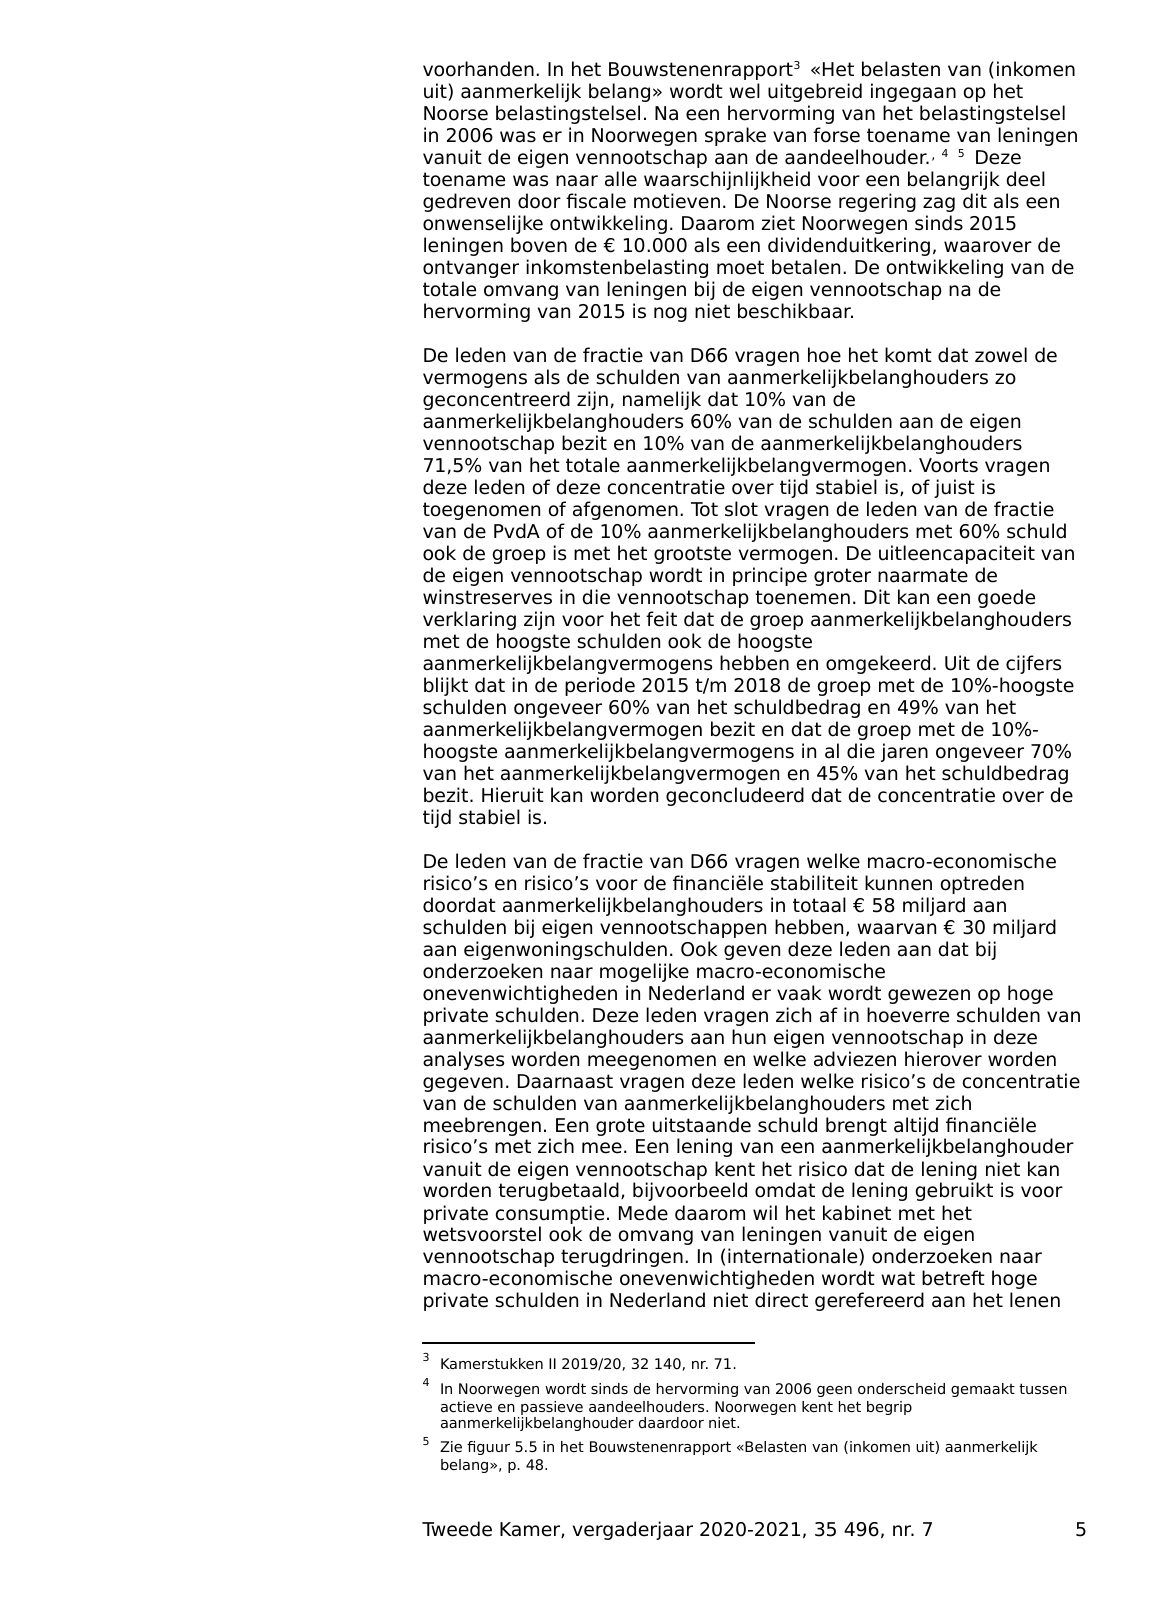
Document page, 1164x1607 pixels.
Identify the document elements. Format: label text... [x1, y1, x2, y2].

text voorhanden. In het Bouwstenenrapport «Het belasten van (inkomen uit) aanmerkelijk belang» wordt wel uitgebreid ingegaan op het Noorse belastingstelsel. Na een hervorming van het belastingstelsel in 2006 was er in Noorwegen sprake van forse toename van leningen vanuit de eigen vennootschap aan de aandeelhouder., Deze toename was naar alle waarschijnlijkheid voor een belangrijk deel gedreven door fiscale motieven. De Noorse regering zag dit als een onwenselijke ontwikkeling. Daarom ziet Noorwegen sinds 2015 leningen boven de € 10.000 als een dividenduitkering, waarover de ontvanger inkomstenbelasting moet betalen. De ontwikkeling van de totale omvang van leningen bij de eigen vennootschap na de hervorming van 2015 is nog niet beschikbaar. [422, 59, 1087, 323]
text Kamerstukken II 2019/20, 32 140, nr. 71. [422, 1352, 1087, 1374]
text De leden van de fractie van D66 vragen welke macro-economische risico’s en risico’s voor de financiële stabiliteit kunnen optreden doordat aanmerkelijkbelanghouders in totaal € 58 miljard aan schulden bij eigen vennootschappen hebben, waarvan € 30 miljard aan eigenwoningschulden. Ook geven deze leden aan dat bij onderzoeken naar mogelijke macro-economische onevenwichtigheden in Nederland er vaak wordt gewezen op hoge private schulden. Deze leden vragen zich af in hoeverre schulden van aanmerkelijkbelanghouders aan hun eigen vennootschap in deze analyses worden meegenomen en welke adviezen hierover worden gegeven. Daarnaast vragen deze leden welke risico’s de concentratie van de schulden van aanmerkelijkbelanghouders met zich meebrengen. Een grote uitstaande schuld brengt altijd financiële risico’s met zich mee. Een lening van een aanmerkelijkbelanghouder vanuit de eigen vennootschap kent het risico dat de lening niet kan worden terugbetaald, bijvoorbeeld omdat de lening gebruikt is voor private consumptie. Mede daarom wil het kabinet met het wetsvoorstel ook de omvang van leningen vanuit de eigen vennootschap terugdringen. In (internationale) onderzoeken naar macro-economische onevenwichtigheden wordt wat betreft hoge private schulden in Nederland niet direct gerefereerd aan het lenen [422, 851, 1087, 1312]
text In Noorwegen wordt sinds de hervorming van 2006 geen onderscheid gemaakt tussen actieve en passieve aandeelhouders. Noorwegen kent het begrip aanmerkelijkbelanghouder daardoor niet. [422, 1377, 1087, 1432]
text Zie figuur 5.5 in het Bouwstenenrapport «Belasten van (inkomen uit) aanmerkelijk belang», p. 48. [422, 1435, 1087, 1474]
text De leden van de fractie van D66 vragen hoe het komt dat zowel de vermogens als de schulden van aanmerkelijkbelanghouders zo geconcentreerd zijn, namelijk dat 10% van de aanmerkelijkbelanghouders 60% van de schulden aan de eigen vennootschap bezit en 10% van de aanmerkelijkbelanghouders 71,5% van het totale aanmerkelijkbelangvermogen. Voorts vragen deze leden of deze concentratie over tijd stabiel is, of juist is toegenomen of afgenomen. Tot slot vragen de leden van de fractie van de PvdA of de 10% aanmerkelijkbelanghouders met 60% schuld ook de groep is met het grootste vermogen. De uitleencapaciteit van de eigen vennootschap wordt in principe groter naarmate de winstreserves in die vennootschap toenemen. Dit kan een goede verklaring zijn voor het feit dat de groep aanmerkelijkbelanghouders met de hoogste schulden ook de hoogste aanmerkelijkbelangvermogens hebben en omgekeerd. Uit de cijfers blijkt dat in de periode 2015 t/m 2018 de groep met de 10%-hoogste schulden ongeveer 60% van het schuldbedrag en 49% van het aanmerkelijkbelangvermogen bezit en dat de groep met de 10%-hoogste aanmerkelijkbelangvermogens in al die jaren ongeveer 70% van het aanmerkelijkbelangvermogen en 45% van het schuldbedrag bezit. Hieruit kan worden geconcludeerd dat de concentratie over de tijd stabiel is. [422, 345, 1087, 828]
